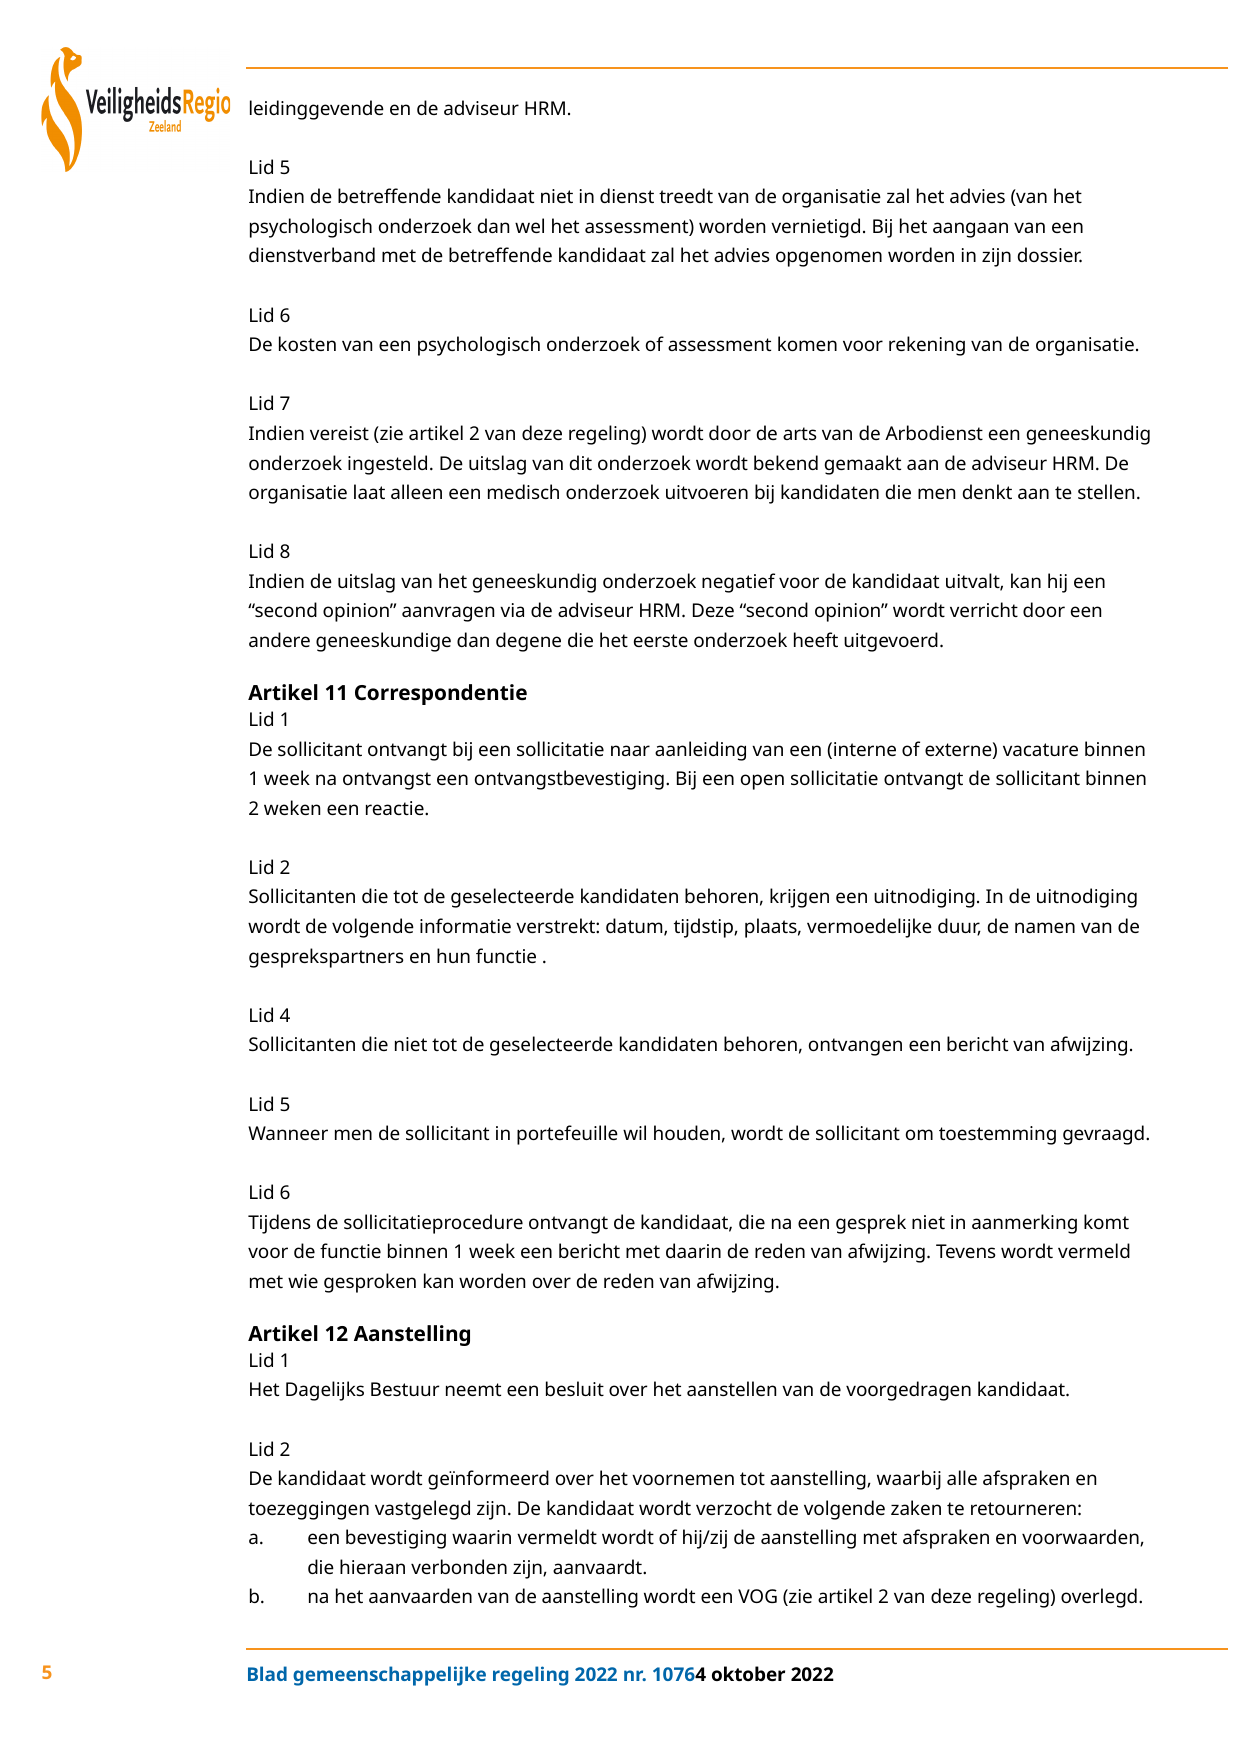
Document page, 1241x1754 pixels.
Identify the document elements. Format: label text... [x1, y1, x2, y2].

picture [41, 47, 231, 172]
text Sollicitanten die tot de geselecteerde kandidaten behoren, krijgen een uitnodiging. In de uitnodiging wordt de volgende informatie verstrekt: datum, tijdstip, plaats, vermoedelijke duur, de namen van de gesprekspartners en hun functie . [248, 884, 1152, 968]
text Lid 5 [248, 154, 1152, 180]
text Lid 1 [248, 706, 1152, 732]
text De kosten van een psychologisch onderzoek of assessment komen voor rekening van de organisatie. [248, 331, 1152, 357]
text Lid 5 [248, 1091, 1152, 1116]
text Artikel 11 Correspondentie [248, 678, 1152, 706]
text Tijdens de sollicitatieprocedure ontvangt de kandidaat, die na een gesprek niet in aanmerking komt voor de functie binnen 1 week een bericht met daarin de reden van afwijzing. Tevens wordt vermeld met wie gesproken kan worden over de reden van afwijzing. [248, 1209, 1152, 1294]
text Indien de betreffende kandidaat niet in dienst treedt van de organisatie zal het advies (van het psychologisch onderzoek dan wel het assessment) worden vernietigd. Bij het aangaan van een dienstverband met de betreffende kandidaat zal het advies opgenomen worden in zijn dossier. [248, 183, 1152, 268]
text Lid 8 [248, 538, 1152, 564]
list na het aanvaarden van de aanstelling wordt een VOG (zie artikel 2 van deze regeling) overlegd. [248, 1584, 1152, 1609]
text Lid 4 [248, 1002, 1152, 1028]
text De sollicitant ontvangt bij een sollicitatie naar aanleiding van een (interne of externe) vacature binnen 1 week na ontvangst een ontvangstbevestiging. Bij een open sollicitatie ontvangt de sollicitant binnen 2 weken een reactie. [248, 736, 1152, 821]
text leidinggevende en de adviseur HRM. [248, 95, 1152, 121]
text Sollicitanten die niet tot de geselecteerde kandidaten behoren, ontvangen een bericht van afwijzing. [248, 1032, 1152, 1057]
text Lid 6 [248, 302, 1152, 328]
text Lid 6 [248, 1179, 1152, 1205]
text Wanneer men de sollicitant in portefeuille wil houden, wordt de sollicitant om toestemming gevraagd. [248, 1120, 1152, 1146]
text Indien de uitslag van het geneeskundig onderzoek negatief voor de kandidaat uitvalt, kan hij een “second opinion” aanvragen via de adviseur HRM. Deze “second opinion” wordt verricht door een andere geneeskundige dan degene die het eerste onderzoek heeft uitgevoerd. [248, 568, 1152, 653]
text De kandidaat wordt geïnformeerd over het voornemen tot aanstelling, waarbij alle afspraken en toezeggingen vastgelegd zijn. De kandidaat wordt verzocht de volgende zaken te retourneren: [248, 1465, 1152, 1521]
text Lid 7 [248, 391, 1152, 416]
text Het Dagelijks Bestuur neemt een besluit over het aanstellen van de voorgedragen kandidaat. [248, 1377, 1152, 1402]
text Indien vereist (zie artikel 2 van deze regeling) wordt door de arts van de Arbodienst een geneeskundig onderzoek ingesteld. De uitslag van dit onderzoek wordt bekend gemaakt aan de adviseur HRM. De organisatie laat alleen een medisch onderzoek uitvoeren bij kandidaten die men denkt aan te stellen. [248, 420, 1152, 505]
text Lid 2 [248, 854, 1152, 880]
text Lid 2 [248, 1436, 1152, 1462]
text Artikel 12 Aanstelling [248, 1319, 1152, 1347]
list een bevestiging waarin vermeldt wordt of hij/zij de aanstelling met afspraken en voorwaarden, die hieraan verbonden zijn, aanvaardt. [248, 1524, 1152, 1580]
text Lid 1 [248, 1347, 1152, 1373]
